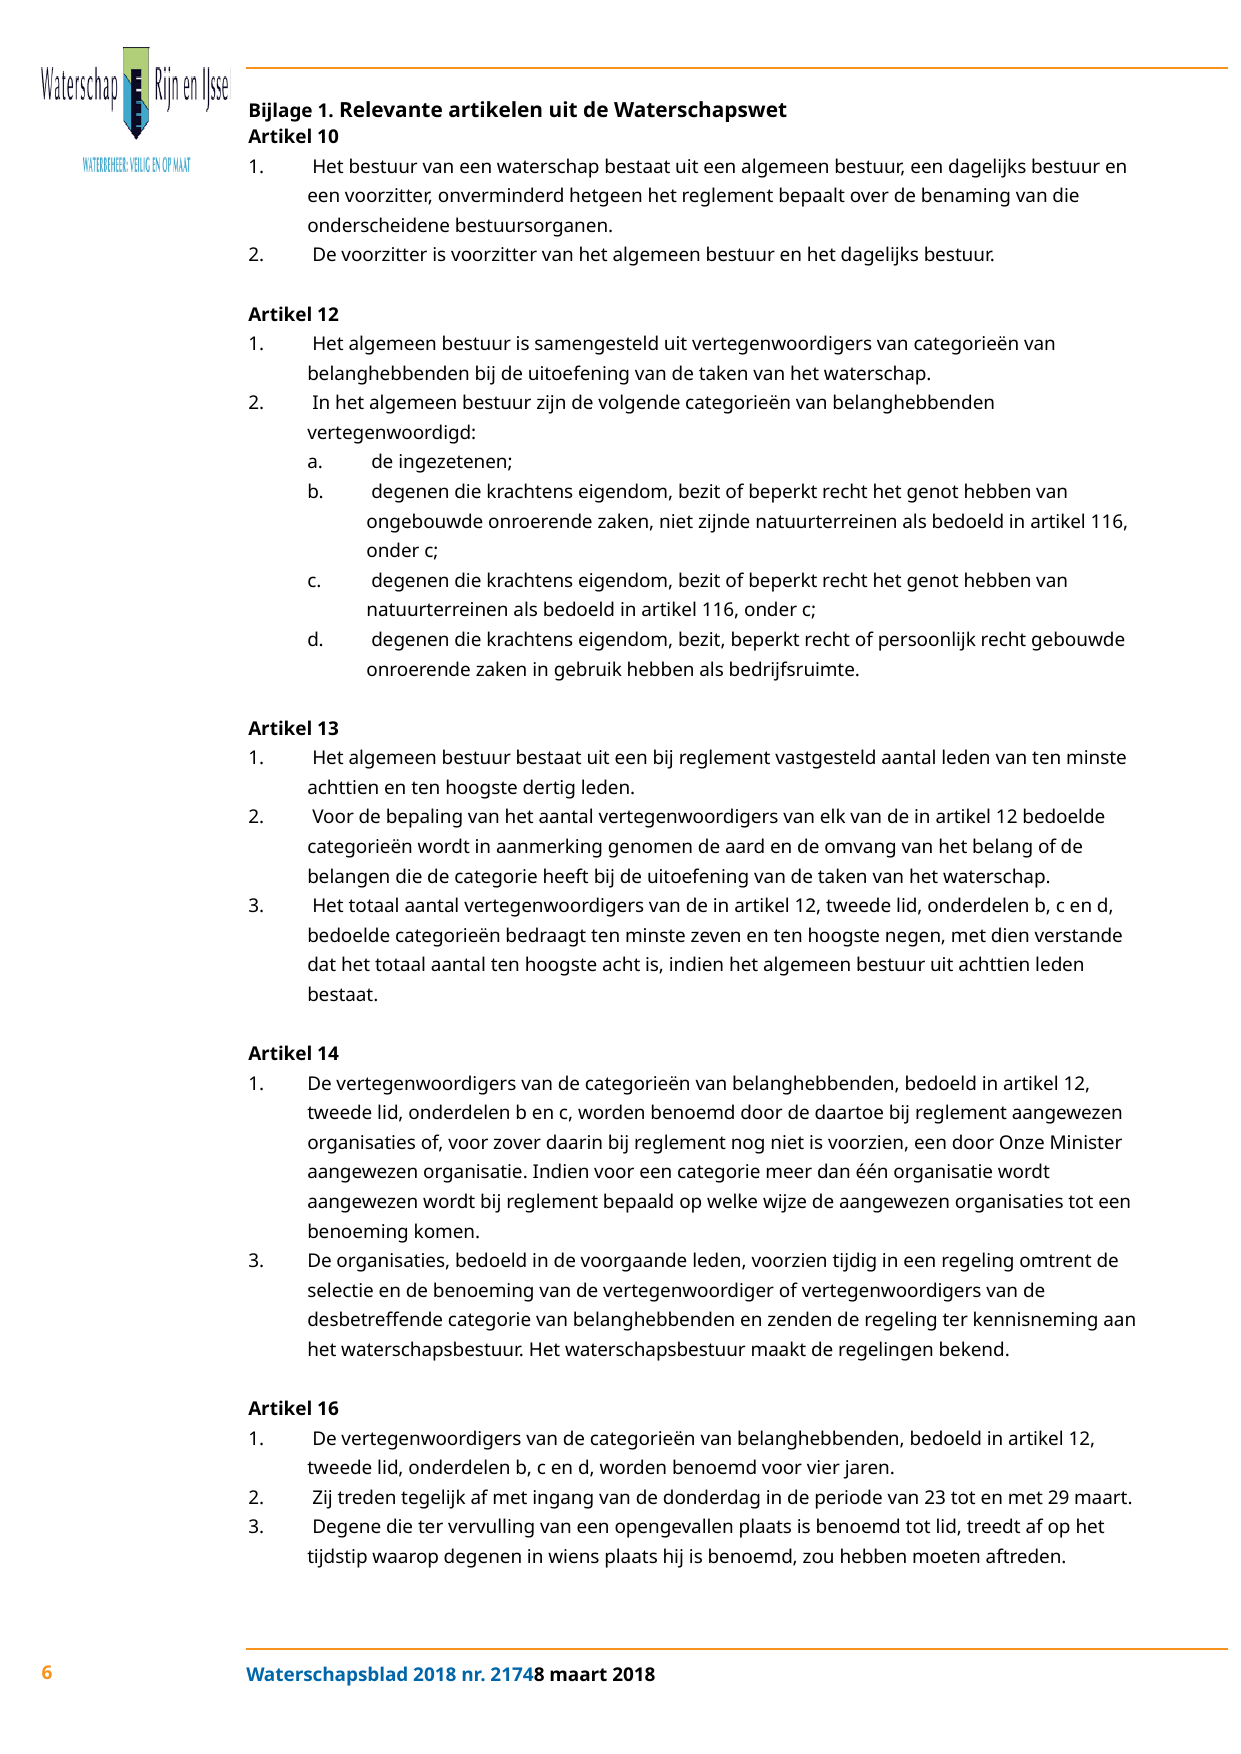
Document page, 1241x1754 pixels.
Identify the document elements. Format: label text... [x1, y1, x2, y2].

text Bijlage 1. Relevante artikelen uit de Waterschapswet [248, 95, 1152, 123]
list Het algemeen bestuur bestaat uit een bij reglement vastgesteld aantal leden van ten minste achttien en ten hoogste dertig leden. [248, 744, 1152, 800]
list Het totaal aantal vertegenwoordigers van de in artikel 12, tweede lid, onderdelen b, c en d, bedoelde categorieën bedraagt ten minste zeven en ten hoogste negen, met dien verstande dat het totaal aantal ten hoogste acht is, indien het algemeen bestuur uit achttien leden bestaat. [248, 892, 1152, 1007]
list Zij treden tegelijk af met ingang van de donderdag in de periode van 23 tot en met 29 maart. [248, 1484, 1152, 1510]
list Het algemeen bestuur is samengesteld uit vertegenwoordigers van categorieën van belanghebbenden bij de uitoefening van de taken van het waterschap. [248, 330, 1152, 386]
list de ingezetenen; [307, 449, 1152, 474]
text Artikel 10 [248, 123, 1152, 149]
picture [41, 47, 231, 172]
list Voor de bepaling van het aantal vertegenwoordigers van elk van de in artikel 12 bedoelde categorieën wordt in aanmerking genomen de aard en de omvang van het belang of de belangen die de categorie heeft bij de uitoefening van de taken van het waterschap. [248, 804, 1152, 889]
list Degene die ter vervulling van een opengevallen plaats is benoemd tot lid, treedt af op het tijdstip waarop degenen in wiens plaats hij is benoemd, zou hebben moeten aftreden. [248, 1514, 1152, 1569]
list De vertegenwoordigers van de categorieën van belanghebbenden, bedoeld in artikel 12, tweede lid, onderdelen b, c en d, worden benoemd voor vier jaren. [248, 1425, 1152, 1480]
list degenen die krachtens eigendom, bezit of beperkt recht het genot hebben van natuurterreinen als bedoeld in artikel 116, onder c; [307, 567, 1152, 622]
text Artikel 13 [248, 715, 1152, 741]
list Het bestuur van een waterschap bestaat uit een algemeen bestuur, een dagelijks bestuur en een voorzitter, onverminderd hetgeen het reglement bepaalt over de benaming van die onderscheidene bestuursorganen. [248, 153, 1152, 238]
list degenen die krachtens eigendom, bezit of beperkt recht het genot hebben van ongebouwde onroerende zaken, niet zijnde natuurterreinen als bedoeld in artikel 116, onder c; [307, 478, 1152, 563]
text Artikel 12 [248, 301, 1152, 327]
text Artikel 14 [248, 1040, 1152, 1066]
list De vertegenwoordigers van de categorieën van belanghebbenden, bedoeld in artikel 12, tweede lid, onderdelen b en c, worden benoemd door de daartoe bij reglement aangewezen organisaties of, voor zover daarin bij reglement nog niet is voorzien, een door Onze Minister aangewezen organisatie. Indien voor een categorie meer dan één organisatie wordt aangewezen wordt bij reglement bepaald op welke wijze de aangewezen organisaties tot een benoeming komen. [248, 1070, 1152, 1244]
text Artikel 16 [248, 1395, 1152, 1421]
list De organisaties, bedoeld in de voorgaande leden, voorzien tijdig in een regeling omtrent de selectie en de benoeming van de vertegenwoordiger of vertegenwoordigers van de desbetreffende categorie van belanghebbenden en zenden de regeling ter kennisneming aan het waterschapsbestuur. Het waterschapsbestuur maakt de regelingen bekend. [248, 1247, 1152, 1362]
list De voorzitter is voorzitter van het algemeen bestuur en het dagelijks bestuur. [248, 242, 1152, 267]
list degenen die krachtens eigendom, bezit, beperkt recht of persoonlijk recht gebouwde onroerende zaken in gebruik hebben als bedrijfsruimte. [307, 626, 1152, 682]
list In het algemeen bestuur zijn de volgende categorieën van belanghebbenden vertegenwoordigd: [248, 389, 1152, 445]
